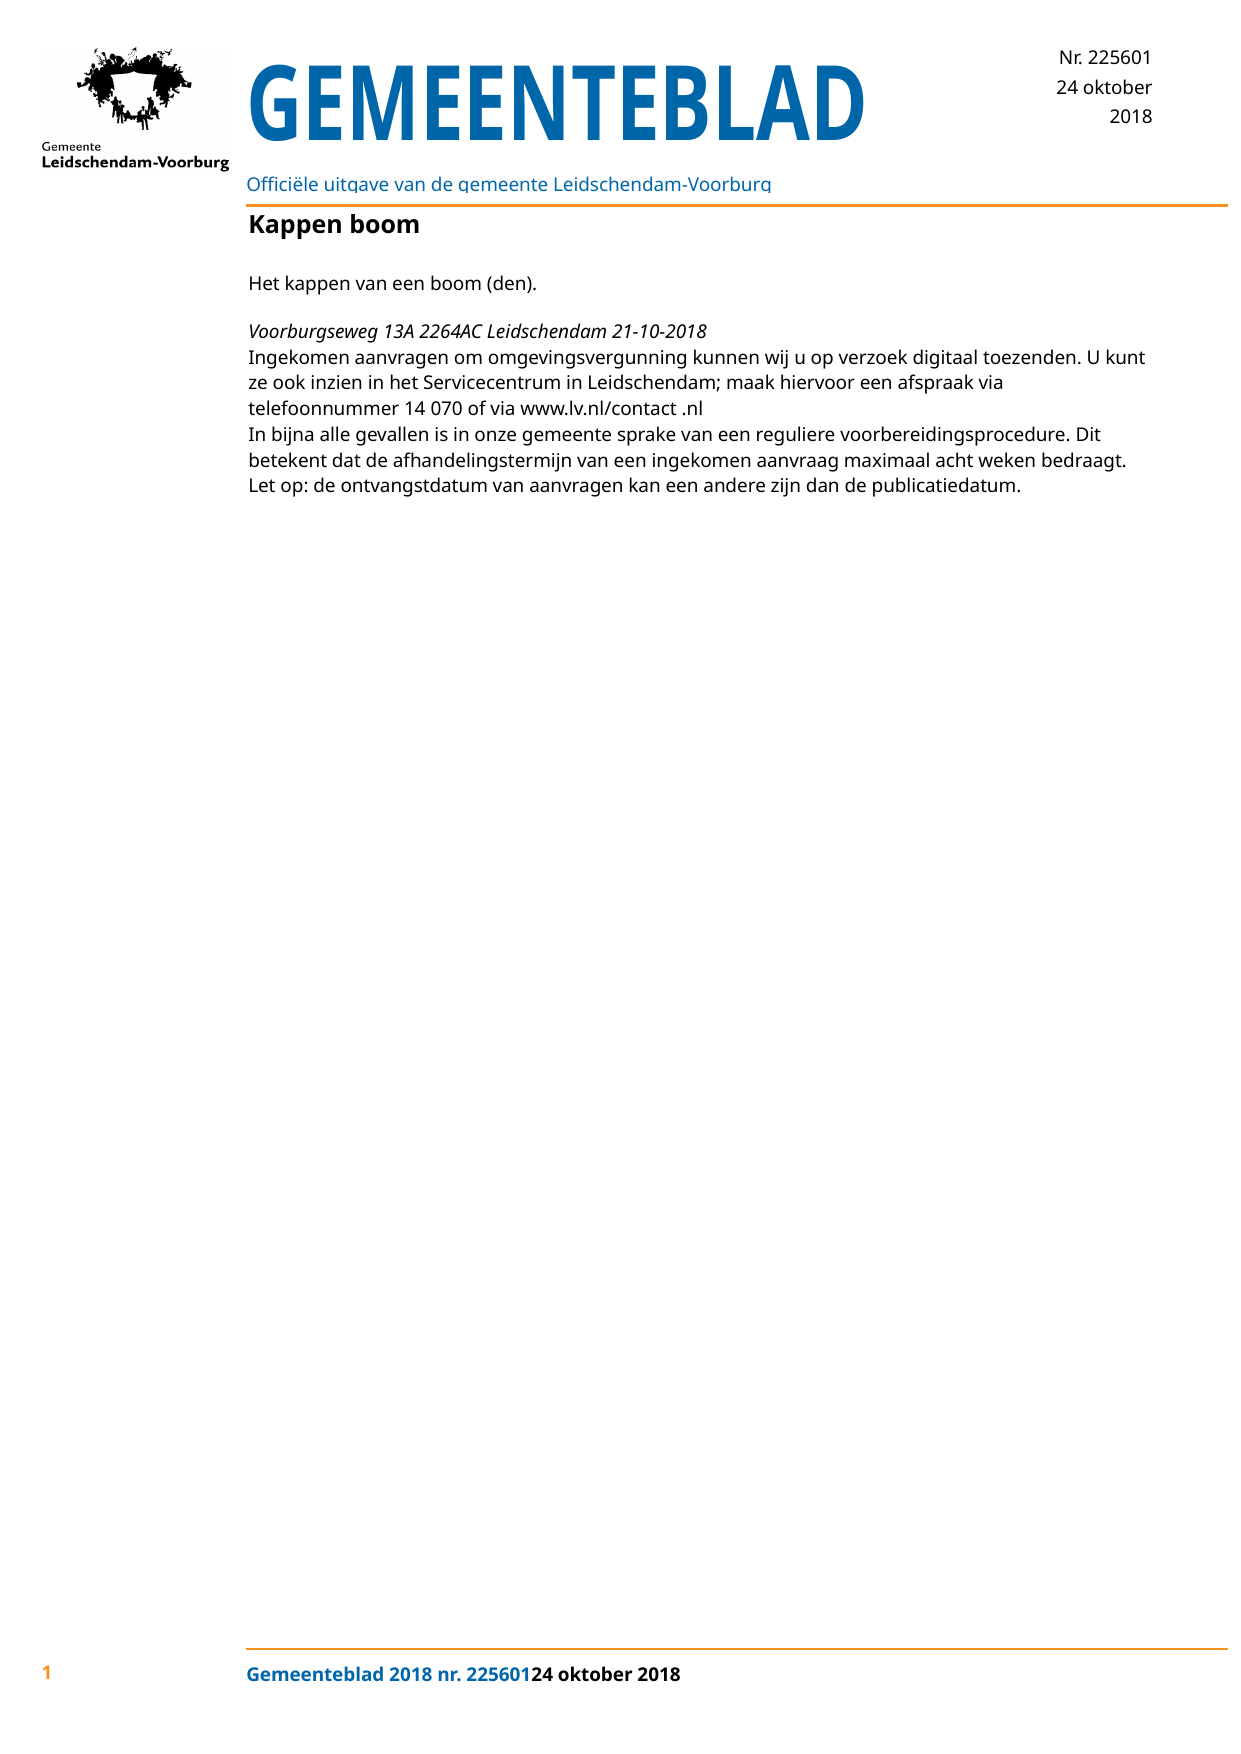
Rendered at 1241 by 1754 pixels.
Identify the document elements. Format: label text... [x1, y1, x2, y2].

text Het kappen van een boom (den). [248, 270, 1152, 296]
picture [41, 47, 231, 172]
text In bijna alle gevallen is in onze gemeente sprake van een reguliere voorbereidingsprocedure. Dit betekent dat de afhandelingstermijn van een ingekomen aanvraag maximaal acht weken bedraagt. Let op: de ontvangstdatum van aanvragen kan een andere zijn dan de publicatiedatum. [248, 421, 1152, 498]
text Voorburgseweg 13A 2264AC Leidschendam 21-10-2018 [248, 318, 1152, 344]
text Kappen boom [248, 207, 1152, 241]
text Ingekomen aanvragen om omgevingsvergunning kunnen wij u op verzoek digitaal toezenden. U kunt ze ook inzien in het Servicecentrum in Leidschendam; maak hiervoor een afspraak via telefoonnummer 14 070 of via www.lv.nl/contact .nl [248, 344, 1152, 421]
